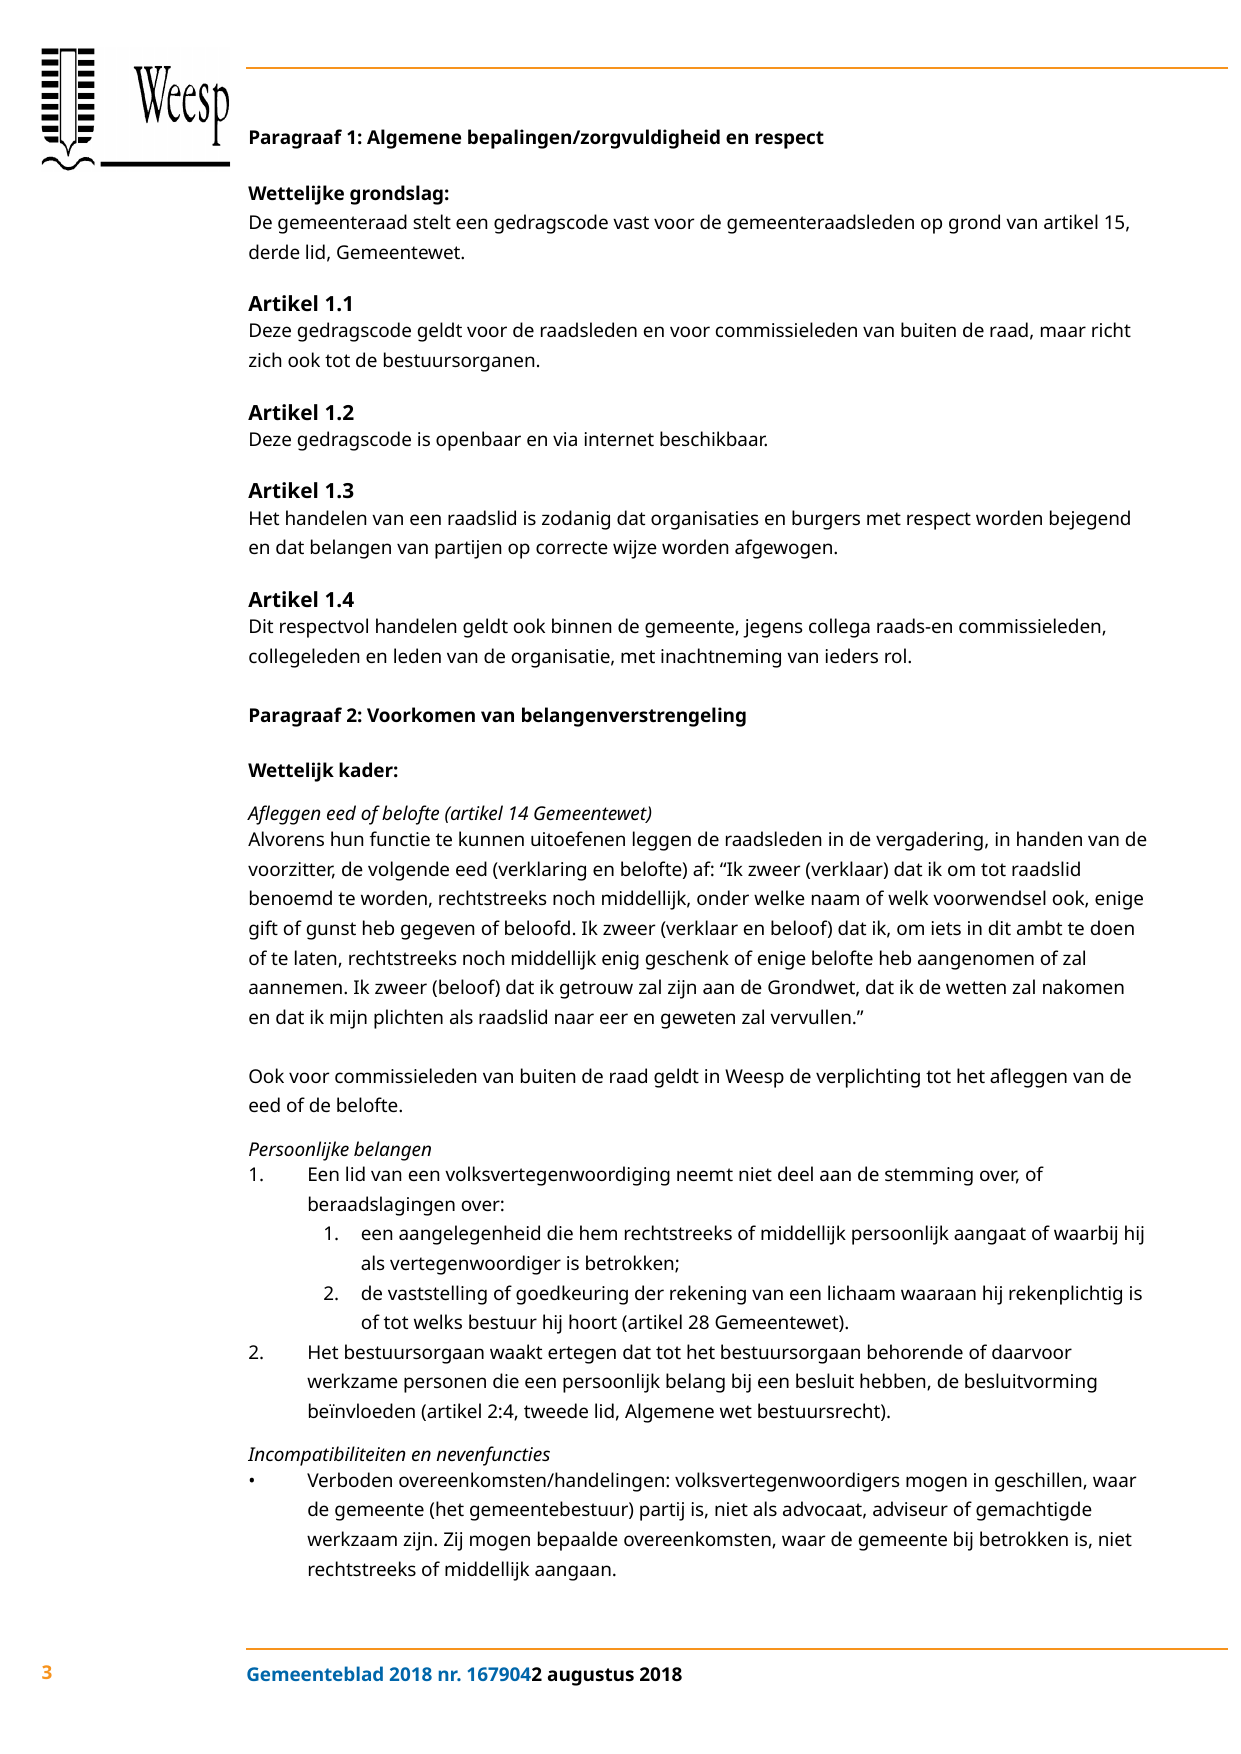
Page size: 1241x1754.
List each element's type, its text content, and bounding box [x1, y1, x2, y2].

text Artikel 1.3 [248, 477, 1152, 505]
text Ook voor commissieleden van buiten de raad geldt in Weesp de verplichting tot het afleggen van de eed of de belofte. [248, 1063, 1152, 1118]
text Artikel 1.4 [248, 585, 1152, 613]
text De gemeenteraad stelt een gedragscode vast voor de gemeenteraadsleden op grond van artikel 15, derde lid, Gemeentewet. [248, 209, 1152, 264]
text Afleggen eed of belofte (artikel 14 Gemeentewet) [248, 801, 1152, 826]
list Het bestuursorgaan waakt ertegen dat tot het bestuursorgaan behorende of daarvoor werkzame personen die een persoonlijk belang bij een besluit hebben, de besluitvorming beïnvloeden (artikel 2:4, tweede lid, Algemene wet bestuursrecht). [248, 1339, 1152, 1424]
text Deze gedragscode geldt voor de raadsleden en voor commissieleden van buiten de raad, maar richt zich ook tot de bestuursorganen. [248, 318, 1152, 373]
text Incompatibiliteiten en nevenfuncties [248, 1441, 1152, 1467]
list de vaststelling of goedkeuring der rekening van een lichaam waaraan hij rekenplichtig is of tot welks bestuur hij hoort (artikel 28 Gemeentewet). [323, 1280, 1152, 1335]
text Alvorens hun functie te kunnen uitoefenen leggen de raadsleden in de vergadering, in handen van de voorzitter, de volgende eed (verklaring en belofte) af: “Ik zweer (verklaar) dat ik om tot raadslid benoemd te worden, rechtstreeks noch middellijk, onder welke naam of welk voorwendsel ook, enige gift of gunst heb gegeven of beloofd. Ik zweer (verklaar en beloof) dat ik, om iets in dit ambt te doen of te laten, rechtstreeks noch middellijk enig geschenk of enige belofte heb aangenomen of zal aannemen. Ik zweer (beloof) dat ik getrouw zal zijn aan de Grondwet, dat ik de wetten zal nakomen en dat ik mijn plichten als raadslid naar eer en geweten zal vervullen.” [248, 826, 1152, 1029]
text Paragraaf 1: Algemene bepalingen/zorgvuldigheid en respect [248, 124, 1152, 150]
picture [41, 47, 231, 172]
text Deze gedragscode is openbaar en via internet beschikbaar. [248, 426, 1152, 452]
text Persoonlijke belangen [248, 1136, 1152, 1161]
text Artikel 1.2 [248, 398, 1152, 426]
text Paragraaf 2: Voorkomen van belangenverstrengeling [248, 702, 1152, 728]
text Wettelijke grondslag: [248, 180, 1152, 205]
text Artikel 1.1 [248, 289, 1152, 318]
list Een lid van een volksvertegenwoordiging neemt niet deel aan de stemming over, of beraadslagingen over: [248, 1161, 1152, 1217]
list Verboden overeenkomsten/handelingen: volksvertegenwoordigers mogen in geschillen, waar de gemeente (het gemeentebestuur) partij is, niet als advocaat, adviseur of gemachtigde werkzaam zijn. Zij mogen bepaalde overeenkomsten, waar de gemeente bij betrokken is, niet rechtstreeks of middellijk aangaan. [248, 1467, 1152, 1581]
text Wettelijk kader: [248, 757, 1152, 783]
text Dit respectvol handelen geldt ook binnen de gemeente, jegens collega raads-en commissieleden, collegeleden en leden van de organisatie, met inachtneming van ieders rol. [248, 613, 1152, 669]
list een aangelegenheid die hem rechtstreeks of middellijk persoonlijk aangaat of waarbij hij als vertegenwoordiger is betrokken; [323, 1221, 1152, 1276]
text Het handelen van een raadslid is zodanig dat organisaties en burgers met respect worden bejegend en dat belangen van partijen op correcte wijze worden afgewogen. [248, 505, 1152, 560]
